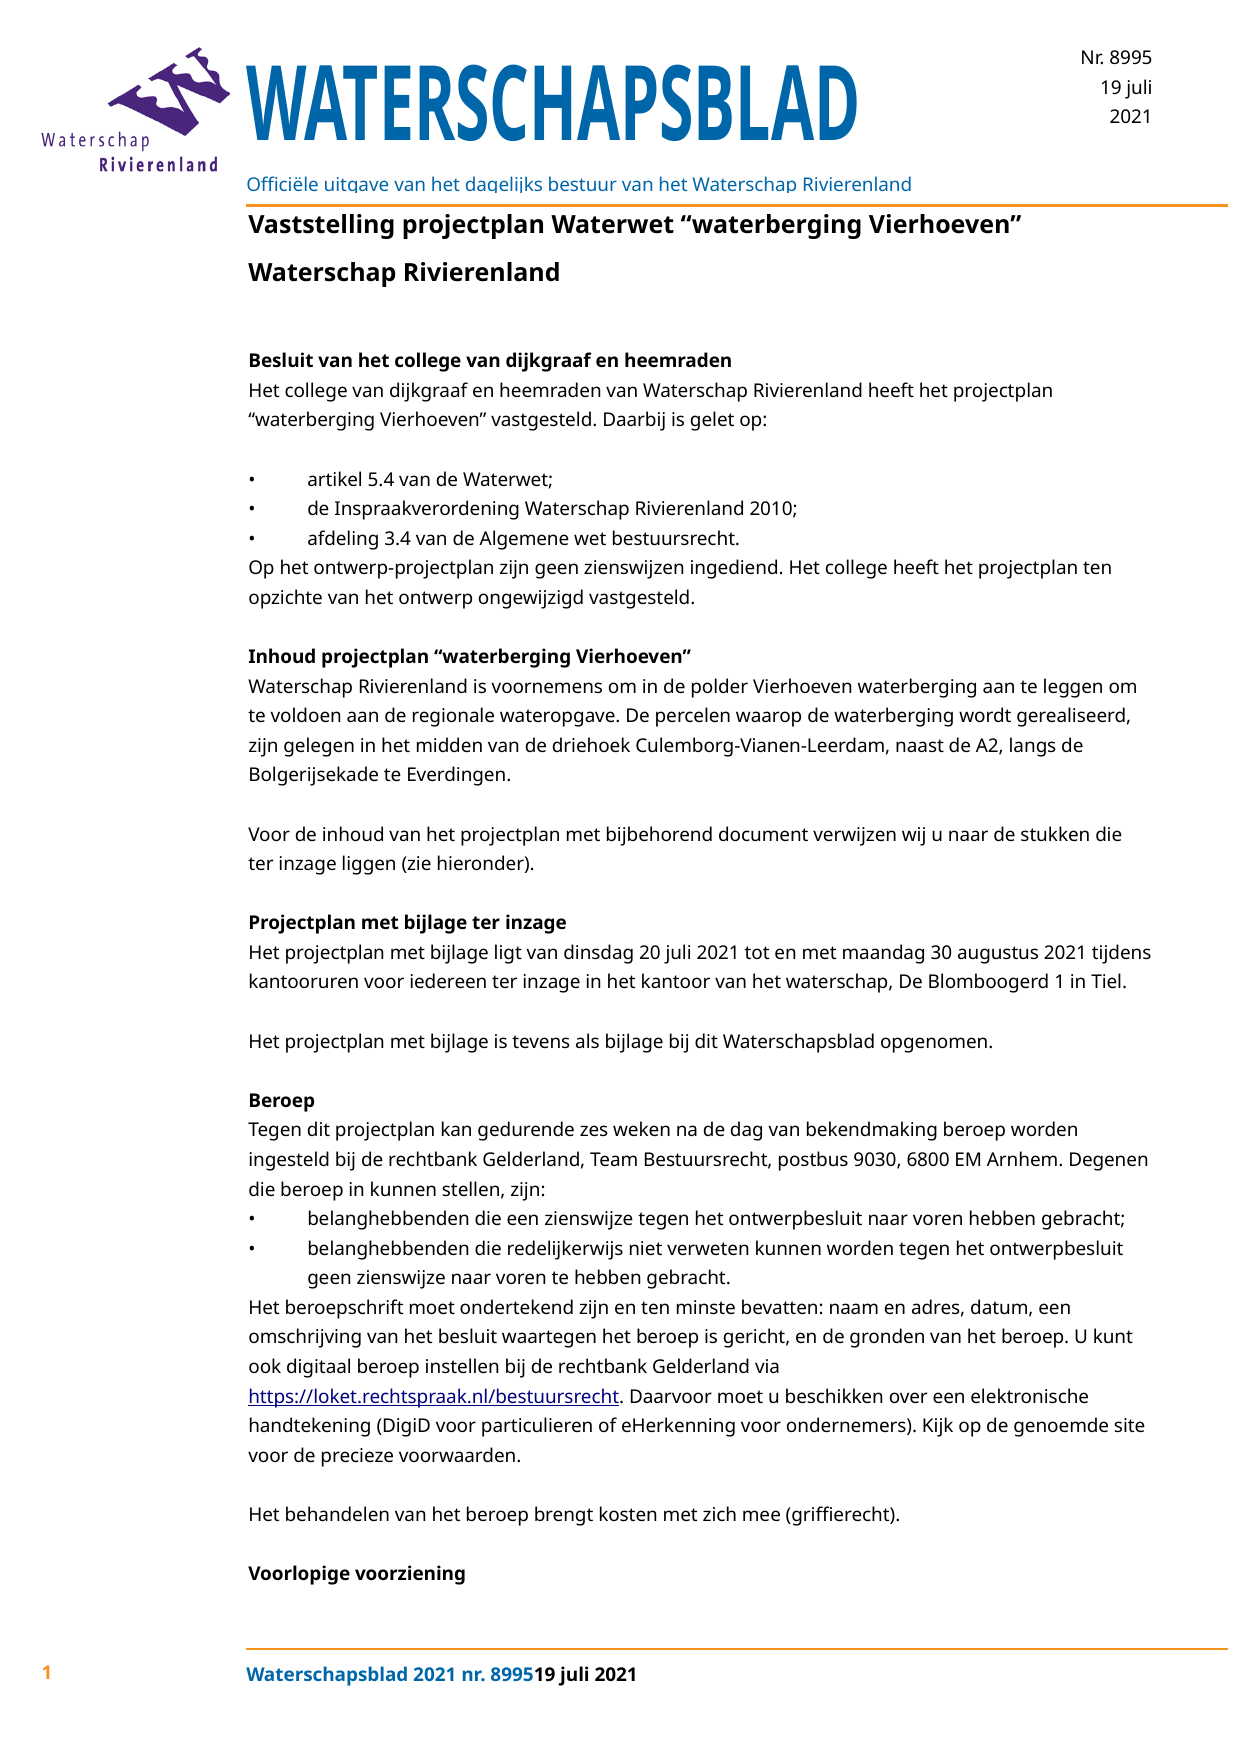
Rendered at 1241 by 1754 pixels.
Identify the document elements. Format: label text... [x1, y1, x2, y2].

text Het behandelen van het beroep brengt kosten met zich mee (griffierecht). [248, 1501, 1152, 1527]
list artikel 5.4 van de Waterwet; [248, 466, 1152, 492]
text Vaststelling projectplan Waterwet “waterberging Vierhoeven” Waterschap Rivierenland [248, 207, 1152, 288]
list afdeling 3.4 van de Algemene wet bestuursrecht. [248, 525, 1152, 551]
picture [41, 47, 231, 172]
list de Inspraakverordening Waterschap Rivierenland 2010; [248, 495, 1152, 521]
list belanghebbenden die redelijkerwijs niet verweten kunnen worden tegen het ontwerpbesluit geen zienswijze naar voren te hebben gebracht. [248, 1235, 1152, 1290]
text Voorlopige voorziening [248, 1560, 1152, 1586]
text Het beroepschrift moet ondertekend zijn en ten minste bevatten: naam en adres, datum, een omschrijving van het besluit waartegen het beroep is gericht, en de gronden van het beroep. U kunt ook digitaal beroep instellen bij de rechtbank Gelderland via https://loket.rechtspraak.nl/bestuursrecht. Daarvoor moet u beschikken over een elektronische handtekening (DigiD voor particulieren of eHerkenning voor ondernemers). Kijk op de genoemde site voor de precieze voorwaarden. [248, 1294, 1152, 1468]
text Projectplan met bijlage ter inzage [248, 909, 1152, 935]
text Inhoud projectplan “waterberging Vierhoeven” [248, 643, 1152, 669]
text Het projectplan met bijlage ligt van dinsdag 20 juli 2021 tot en met maandag 30 augustus 2021 tijdens kantooruren voor iedereen ter inzage in het kantoor van het waterschap, De Blomboogerd 1 in Tiel. [248, 939, 1152, 994]
list belanghebbenden die een zienswijze tegen het ontwerpbesluit naar voren hebben gebracht; [248, 1205, 1152, 1231]
text Waterschap Rivierenland is voornemens om in de polder Vierhoeven waterberging aan te leggen om te voldoen aan de regionale wateropgave. De percelen waarop de waterberging wordt gerealiseerd, zijn gelegen in het midden van de driehoek Culemborg-Vianen-Leerdam, naast de A2, langs de Bolgerijsekade te Everdingen. [248, 673, 1152, 787]
text Voor de inhoud van het projectplan met bijbehorend document verwijzen wij u naar de stukken die ter inzage liggen (zie hieronder). [248, 821, 1152, 876]
text Op het ontwerp-projectplan zijn geen zienswijzen ingediend. Het college heeft het projectplan ten opzichte van het ontwerp ongewijzigd vastgesteld. [248, 554, 1152, 610]
text Tegen dit projectplan kan gedurende zes weken na de dag van bekendmaking beroep worden ingesteld bij de rechtbank Gelderland, Team Bestuursrecht, postbus 9030, 6800 EM Arnhem. Degenen die beroep in kunnen stellen, zijn: [248, 1117, 1152, 1202]
text Besluit van het college van dijkgraaf en heemraden [248, 347, 1152, 373]
text Beroep [248, 1087, 1152, 1113]
text Het college van dijkgraaf en heemraden van Waterschap Rivierenland heeft het projectplan “waterberging Vierhoeven” vastgesteld. Daarbij is gelet op: [248, 377, 1152, 432]
text Het projectplan met bijlage is tevens als bijlage bij dit Waterschapsblad opgenomen. [248, 1028, 1152, 1054]
